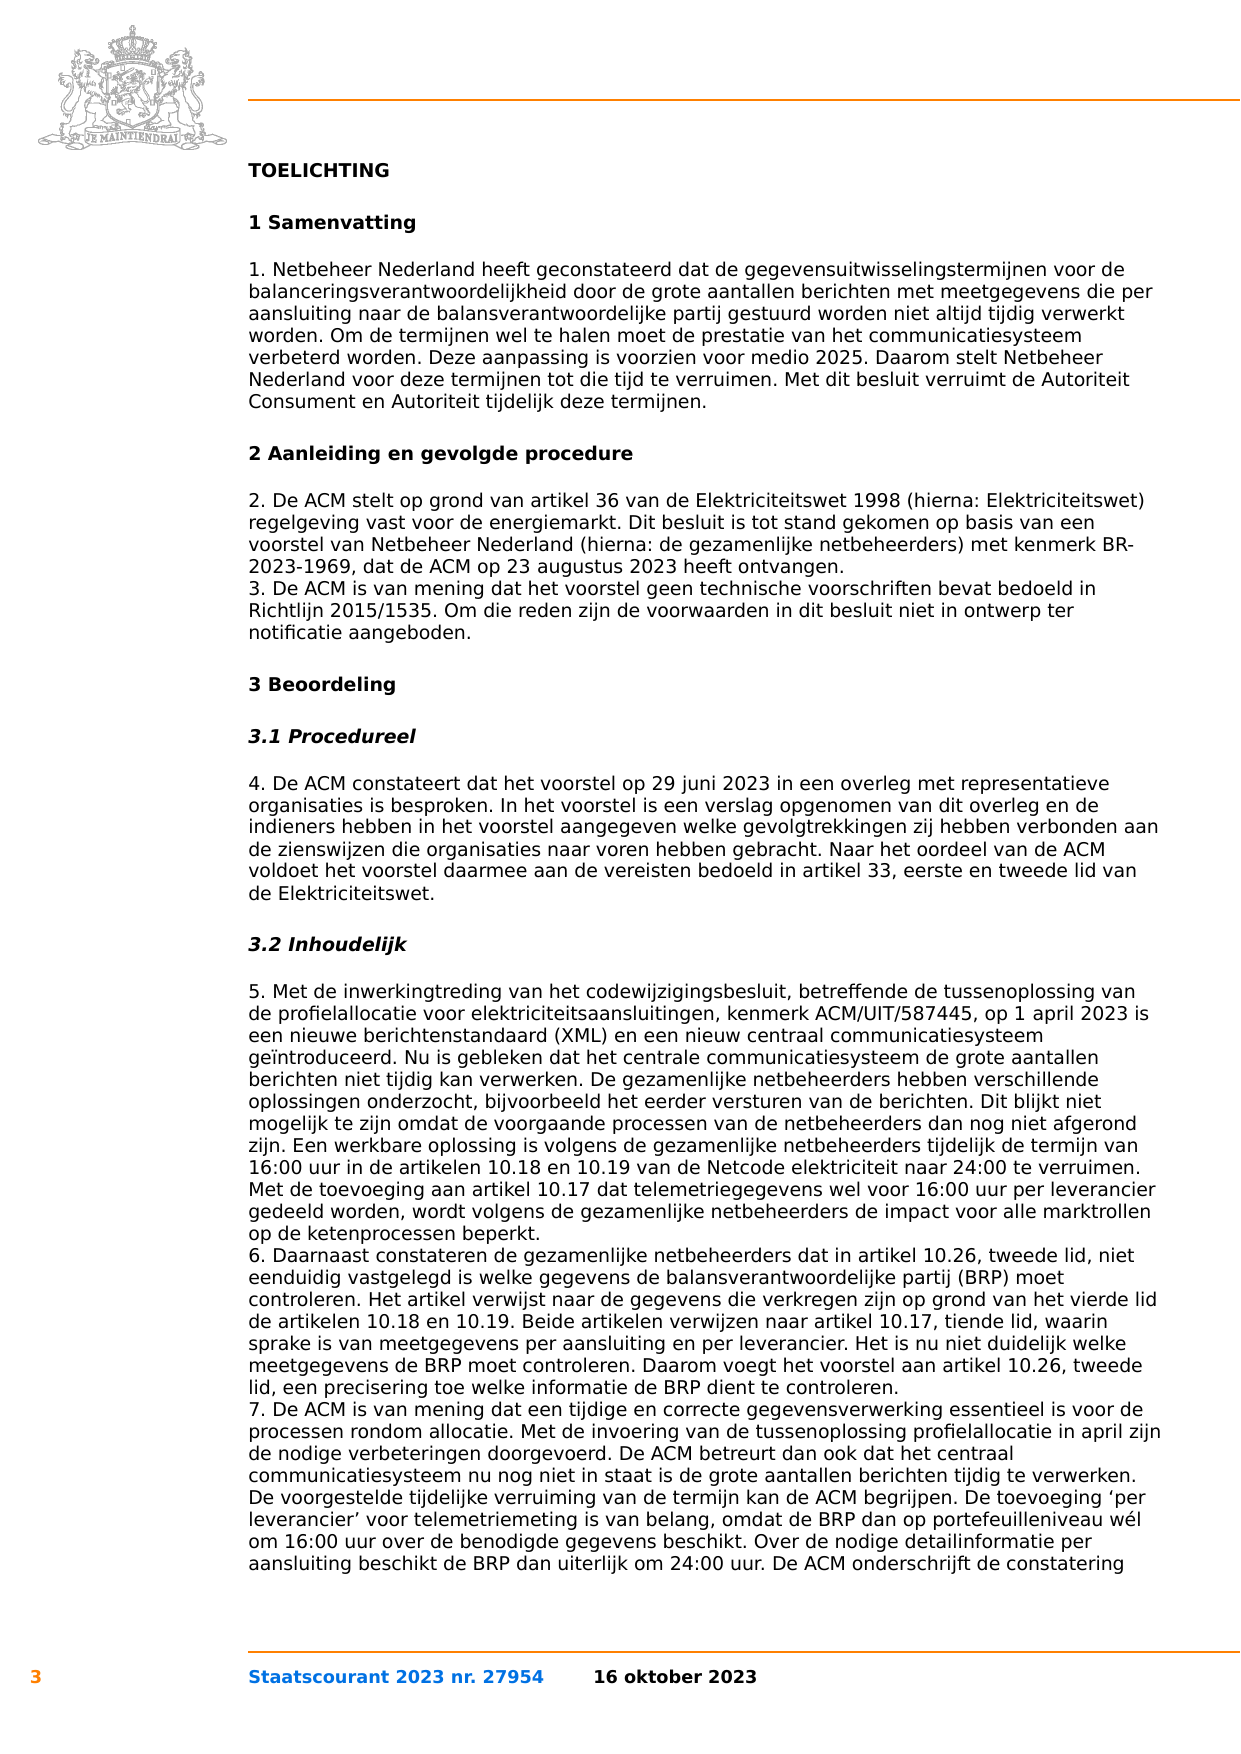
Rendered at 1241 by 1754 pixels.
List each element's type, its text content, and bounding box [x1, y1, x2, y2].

text 5. Met de inwerkingtreding van het codewijzigingsbesluit, betreffende de tussenoplossing van de profielallocatie voor elektriciteitsaansluitingen, kenmerk ACM/UIT/587445, op 1 april 2023 is een nieuwe berichtenstandaard (XML) en een nieuw centraal communicatiesysteem geïntroduceerd. Nu is gebleken dat het centrale communicatiesysteem de grote aantallen berichten niet tijdig kan verwerken. De gezamenlijke netbeheerders hebben verschillende oplossingen onderzocht, bijvoorbeeld het eerder versturen van de berichten. Dit blijkt niet mogelijk te zijn omdat de voorgaande processen van de netbeheerders dan nog niet afgerond zijn. Een werkbare oplossing is volgens de gezamenlijke netbeheerders tijdelijk de termijn van 16:00 uur in de artikelen 10.18 en 10.19 van de Netcode elektriciteit naar 24:00 te verruimen. Met de toevoeging aan artikel 10.17 dat telemetriegegevens wel voor 16:00 uur per leverancier gedeeld worden, wordt volgens de gezamenlijke netbeheerders de impact voor alle marktrollen op de ketenprocessen beperkt. [248, 981, 1163, 1245]
subtitle TOELICHTING [248, 160, 1163, 182]
text 4. De ACM constateert dat het voorstel op 29 juni 2023 in een overleg met representatieve organisaties is besproken. In het voorstel is een verslag opgenomen van dit overleg en de indieners hebben in het voorstel aangegeven welke gevolgtrekkingen zij hebben verbonden aan de zienswijzen die organisaties naar voren hebben gebracht. Naar het oordeel van de ACM voldoet het voorstel daarmee aan de vereisten bedoeld in artikel 33, eerste en tweede lid van de Elektriciteitswet. [248, 772, 1163, 904]
subtitle 1 Samenvatting [248, 212, 1163, 234]
text 1. Netbeheer Nederland heeft geconstateerd dat de gegevensuitwisselingstermijnen voor de balanceringsverantwoordelijkheid door de grote aantallen berichten met meetgegevens die per aansluiting naar de balansverantwoordelijke partij gestuurd worden niet altijd tijdig verwerkt worden. Om de termijnen wel te halen moet de prestatie van het communicatiesysteem verbeterd worden. Deze aanpassing is voorzien voor medio 2025. Daarom stelt Netbeheer Nederland voor deze termijnen tot die tijd te verruimen. Met dit besluit verruimt de Autoriteit Consument en Autoriteit tijdelijk deze termijnen. [248, 259, 1163, 413]
subtitle 3.2 Inhoudelijk [248, 934, 1163, 956]
subtitle 3.1 Procedureel [248, 726, 1163, 747]
picture [38, 25, 227, 150]
text 2. De ACM stelt op grond van artikel 36 van de Elektriciteitswet 1998 (hierna: Elektriciteitswet) regelgeving vast voor de energiemarkt. Dit besluit is tot stand gekomen op basis van een voorstel van Netbeheer Nederland (hierna: de gezamenlijke netbeheerders) met kenmerk BR-2023-1969, dat de ACM op 23 augustus 2023 heeft ontvangen. [248, 490, 1163, 578]
text 6. Daarnaast constateren de gezamenlijke netbeheerders dat in artikel 10.26, tweede lid, niet eenduidig vastgelegd is welke gegevens de balansverantwoordelijke partij (BRP) moet controleren. Het artikel verwijst naar de gegevens die verkregen zijn op grond van het vierde lid de artikelen 10.18 en 10.19. Beide artikelen verwijzen naar artikel 10.17, tiende lid, waarin sprake is van meetgegevens per aansluiting en per leverancier. Het is nu niet duidelijk welke meetgegevens de BRP moet controleren. Daarom voegt het voorstel aan artikel 10.26, tweede lid, een precisering toe welke informatie de BRP dient te controleren. [248, 1245, 1163, 1399]
subtitle 2 Aanleiding en gevolgde procedure [248, 443, 1163, 465]
subtitle 3 Beoordeling [248, 673, 1163, 696]
text 3. De ACM is van mening dat het voorstel geen technische voorschriften bevat bedoeld in Richtlijn 2015/1535. Om die reden zijn de voorwaarden in dit besluit niet in ontwerp ter notificatie aangeboden. [248, 578, 1163, 643]
text 7. De ACM is van mening dat een tijdige en correcte gegevensverwerking essentieel is voor de processen rondom allocatie. Met de invoering van de tussenoplossing profielallocatie in april zijn de nodige verbeteringen doorgevoerd. De ACM betreurt dan ook dat het centraal communicatiesysteem nu nog niet in staat is de grote aantallen berichten tijdig te verwerken. De voorgestelde tijdelijke verruiming van de termijn kan de ACM begrijpen. De toevoeging ‘per leverancier’ voor telemetriemeting is van belang, omdat de BRP dan op portefeuilleniveau wél om 16:00 uur over de benodigde gegevens beschikt. Over de nodige detailinformatie per aansluiting beschikt de BRP dan uiterlijk om 24:00 uur. De ACM onderschrijft de constatering [248, 1399, 1163, 1575]
